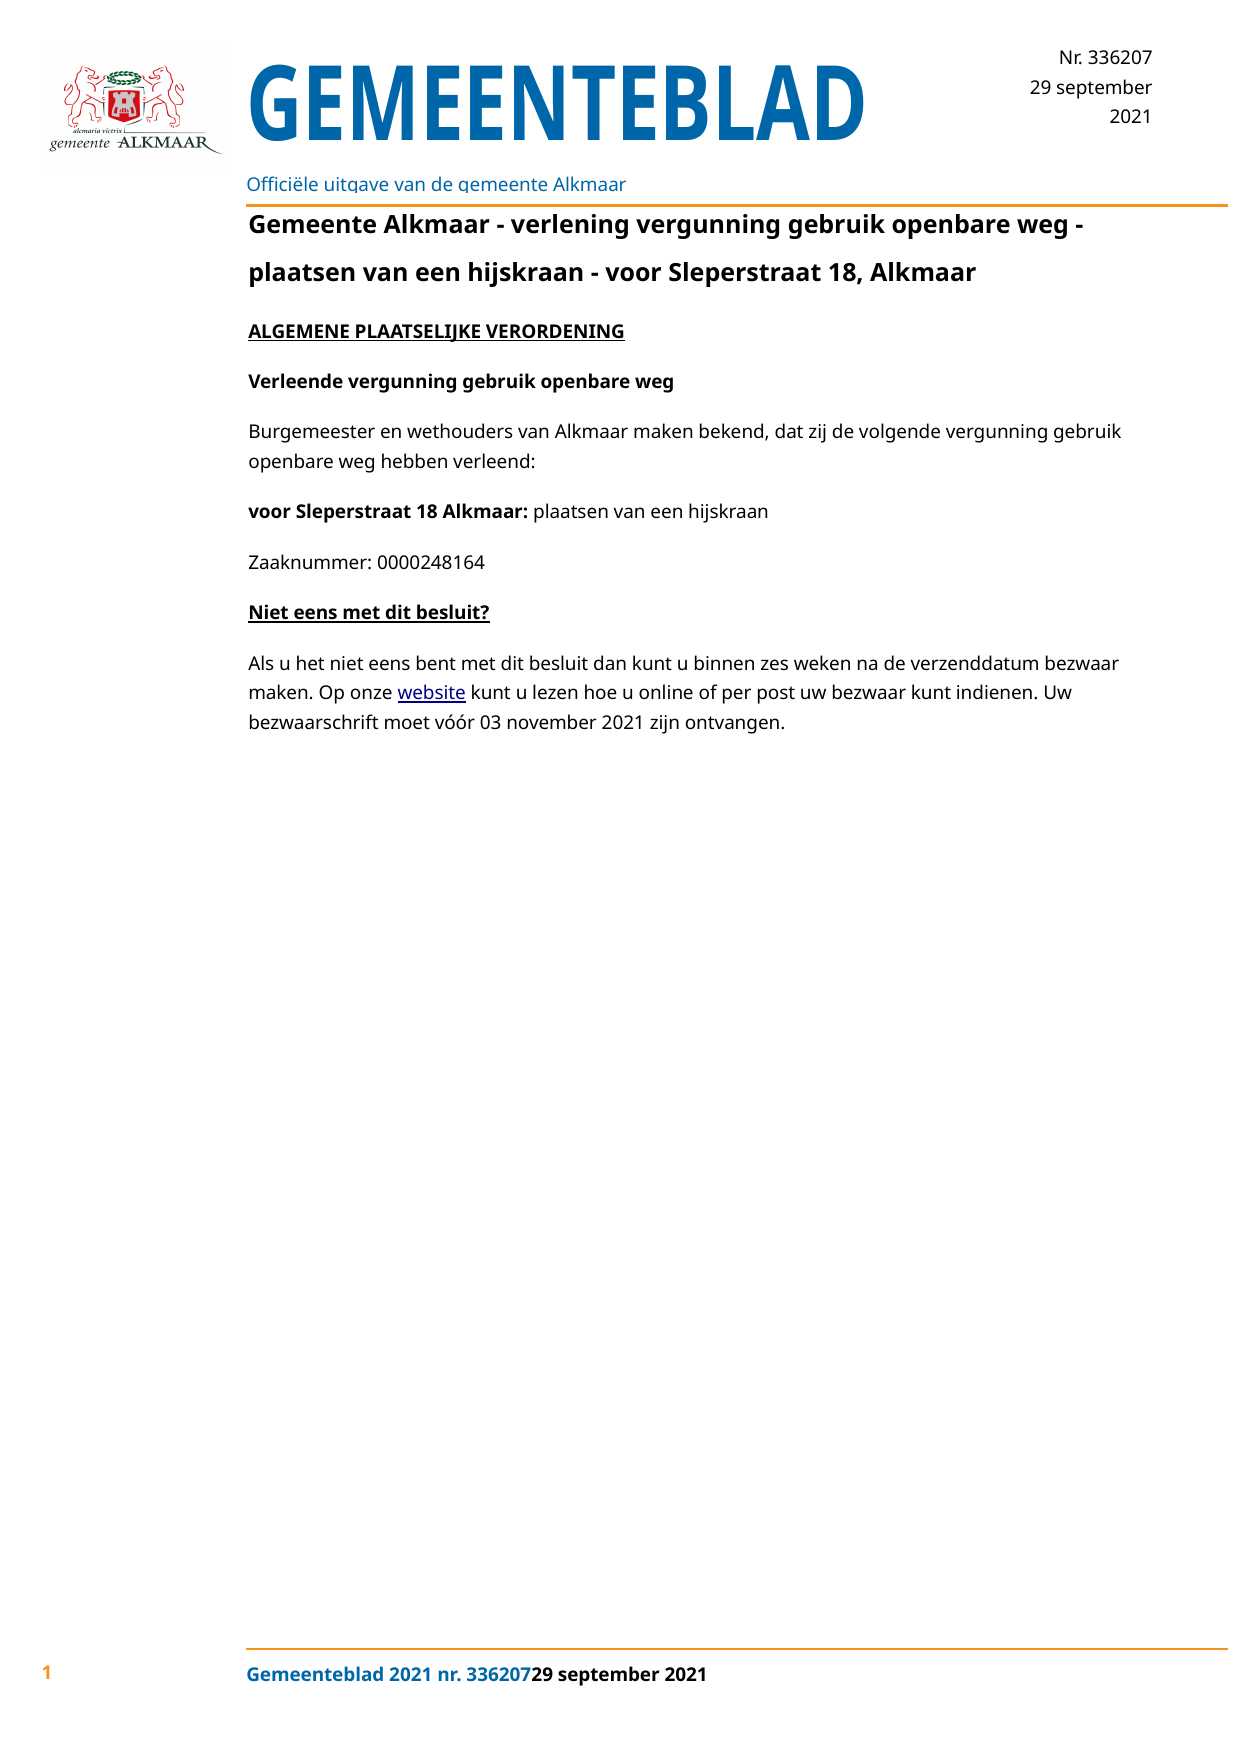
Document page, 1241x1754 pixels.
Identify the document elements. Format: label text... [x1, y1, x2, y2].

text Gemeente Alkmaar - verlening vergunning gebruik openbare weg - plaatsen van een hijskraan - voor Sleperstraat 18, Alkmaar [248, 207, 1152, 288]
text Burgemeester en wethouders van Alkmaar maken bekend, dat zij de volgende vergunning gebruik openbare weg hebben verleend: [248, 419, 1152, 474]
text Verleende vergunning gebruik openbare weg [248, 368, 1152, 394]
text ALGEMENE PLAATSELIJKE VERORDENING [248, 318, 1152, 344]
text Niet eens met dit besluit? [248, 599, 1152, 625]
picture [41, 47, 231, 172]
text Als u het niet eens bent met dit besluit dan kunt u binnen zes weken na de verzenddatum bezwaar maken. Op onze website kunt u lezen hoe u online of per post uw bezwaar kunt indienen. Uw bezwaarschrift moet vóór 03 november 2021 zijn ontvangen. [248, 650, 1152, 735]
text Zaaknummer: 0000248164 [248, 549, 1152, 575]
text voor Sleperstraat 18 Alkmaar: plaatsen van een hijskraan [248, 499, 1152, 524]
